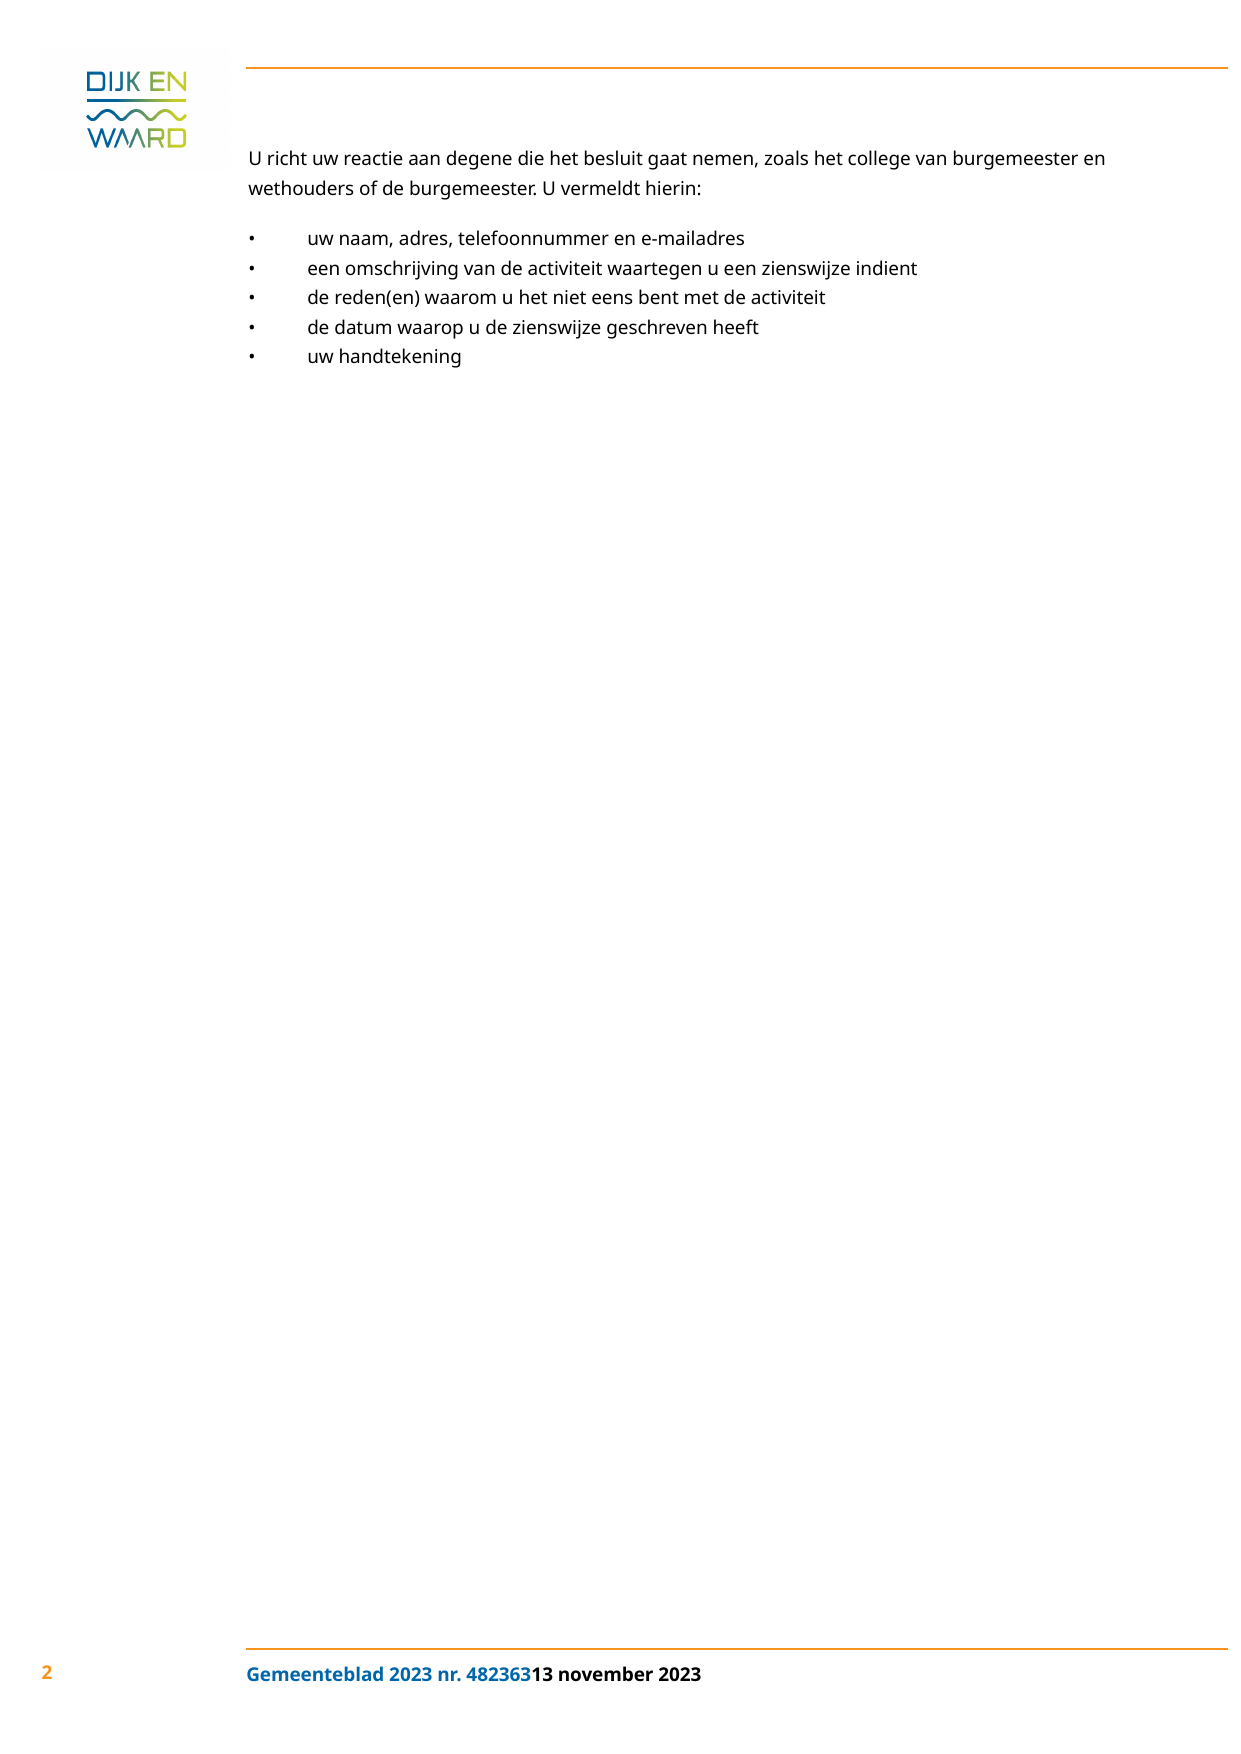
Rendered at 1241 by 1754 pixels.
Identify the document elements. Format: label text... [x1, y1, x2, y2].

text ﻿ [248, 474, 1152, 503]
list uw naam, adres, telefoonnummer en e-mailadres [248, 225, 1152, 251]
list de datum waarop u de zienswijze geschreven heeft [248, 314, 1152, 340]
list de reden(en) waarom u het niet eens bent met de activiteit [248, 284, 1152, 310]
list een omschrijving van de activiteit waartegen u een zienswijze indient [248, 255, 1152, 281]
text U richt uw reactie aan degene die het besluit gaat nemen, zoals het college van burgemeester en wethouders of de burgemeester. U vermeldt hierin: [248, 145, 1152, 201]
picture [41, 47, 231, 172]
list uw handtekening [248, 343, 1152, 369]
